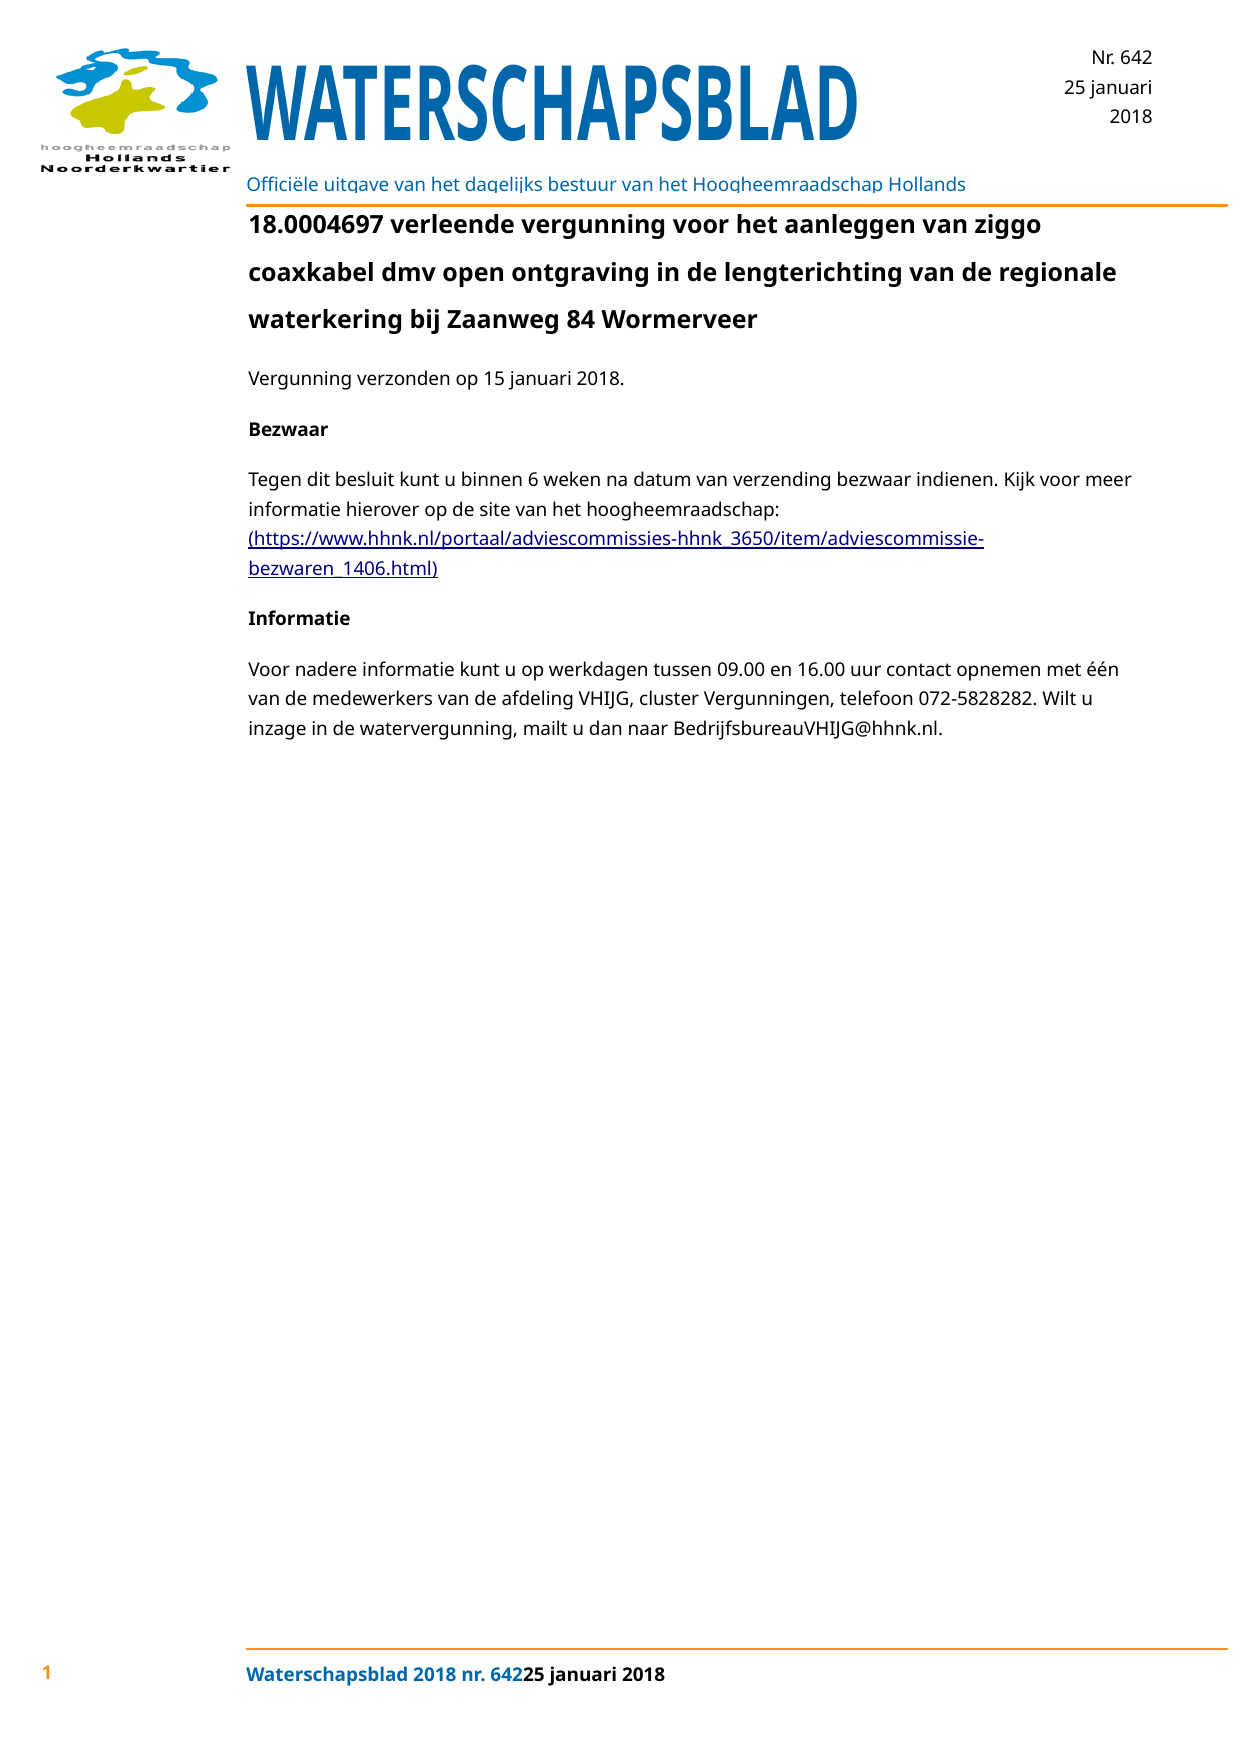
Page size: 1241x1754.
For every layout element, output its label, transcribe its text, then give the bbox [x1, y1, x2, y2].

text 18.0004697 verleende vergunning voor het aanleggen van ziggo coaxkabel dmv open ontgraving in de lengterichting van de regionale waterkering bij Zaanweg 84 Wormerveer [248, 207, 1152, 336]
text Voor nadere informatie kunt u op werkdagen tussen 09.00 en 16.00 uur contact opnemen met één van de medewerkers van de afdeling VHIJG, cluster Vergunningen, telefoon 072-5828282. Wilt u inzage in de watervergunning, mailt u dan naar BedrijfsbureauVHIJG@hhnk.nl. [248, 656, 1152, 741]
text Tegen dit besluit kunt u binnen 6 weken na datum van verzending bezwaar indienen. Kijk voor meer informatie hierover op de site van het hoogheemraadschap: (https://www.hhnk.nl/portaal/adviescommissies-hhnk_3650/item/adviescommissie-bezwaren_1406.html) [248, 466, 1152, 581]
text Bezwaar [248, 416, 1152, 442]
text Vergunning verzonden op 15 januari 2018. [248, 366, 1152, 391]
picture [41, 47, 231, 172]
text Informatie [248, 606, 1152, 631]
